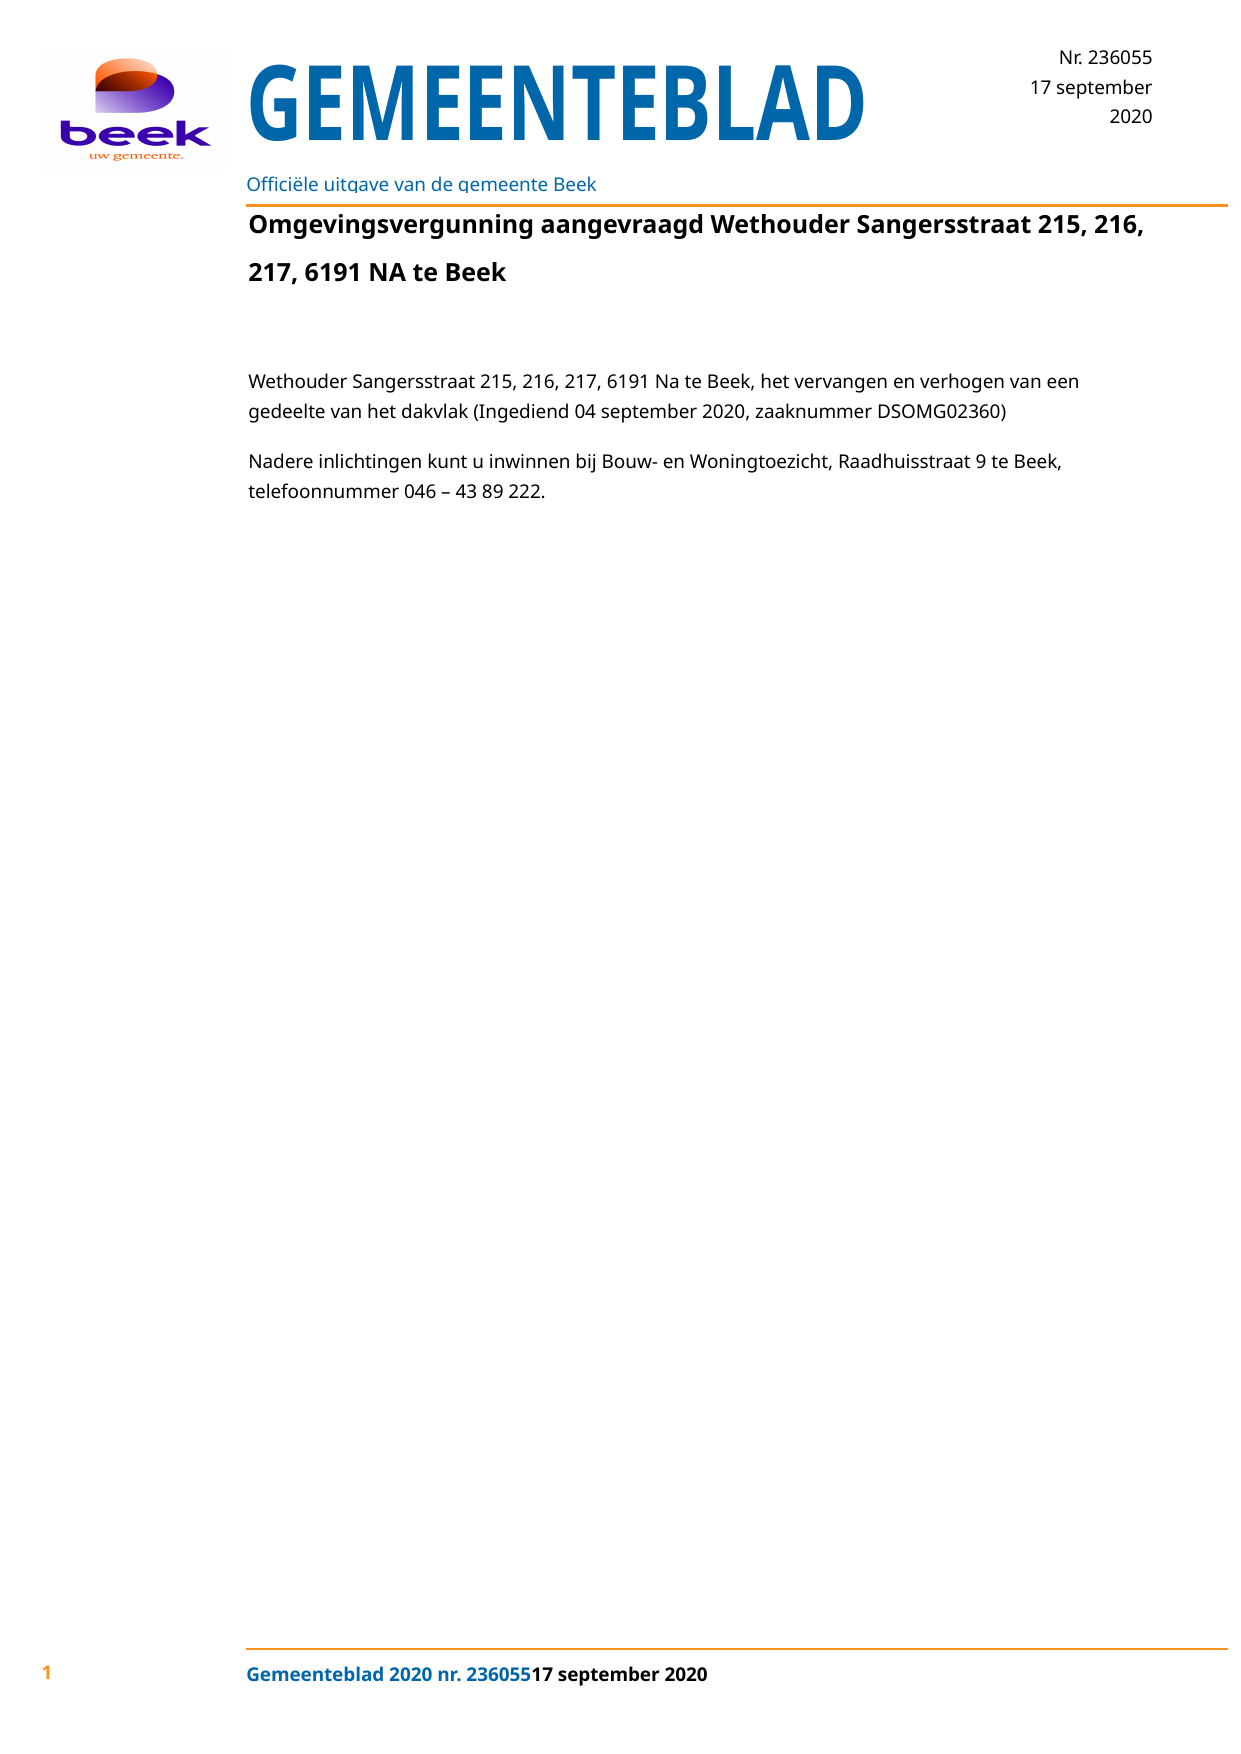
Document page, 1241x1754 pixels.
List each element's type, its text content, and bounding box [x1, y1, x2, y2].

picture [41, 47, 231, 172]
text Wethouder Sangersstraat 215, 216, 217, 6191 Na te Beek, het vervangen en verhogen van een gedeelte van het dakvlak (Ingediend 04 september 2020, zaaknummer DSOMG02360) [248, 368, 1152, 424]
text Nadere inlichtingen kunt u inwinnen bij Bouw- en Woningtoezicht, Raadhuisstraat 9 te Beek, telefoonnummer 046 – 43 89 222. [248, 448, 1152, 504]
text Omgevingsvergunning aangevraagd Wethouder Sangersstraat 215, 216, 217, 6191 NA te Beek [248, 207, 1152, 288]
